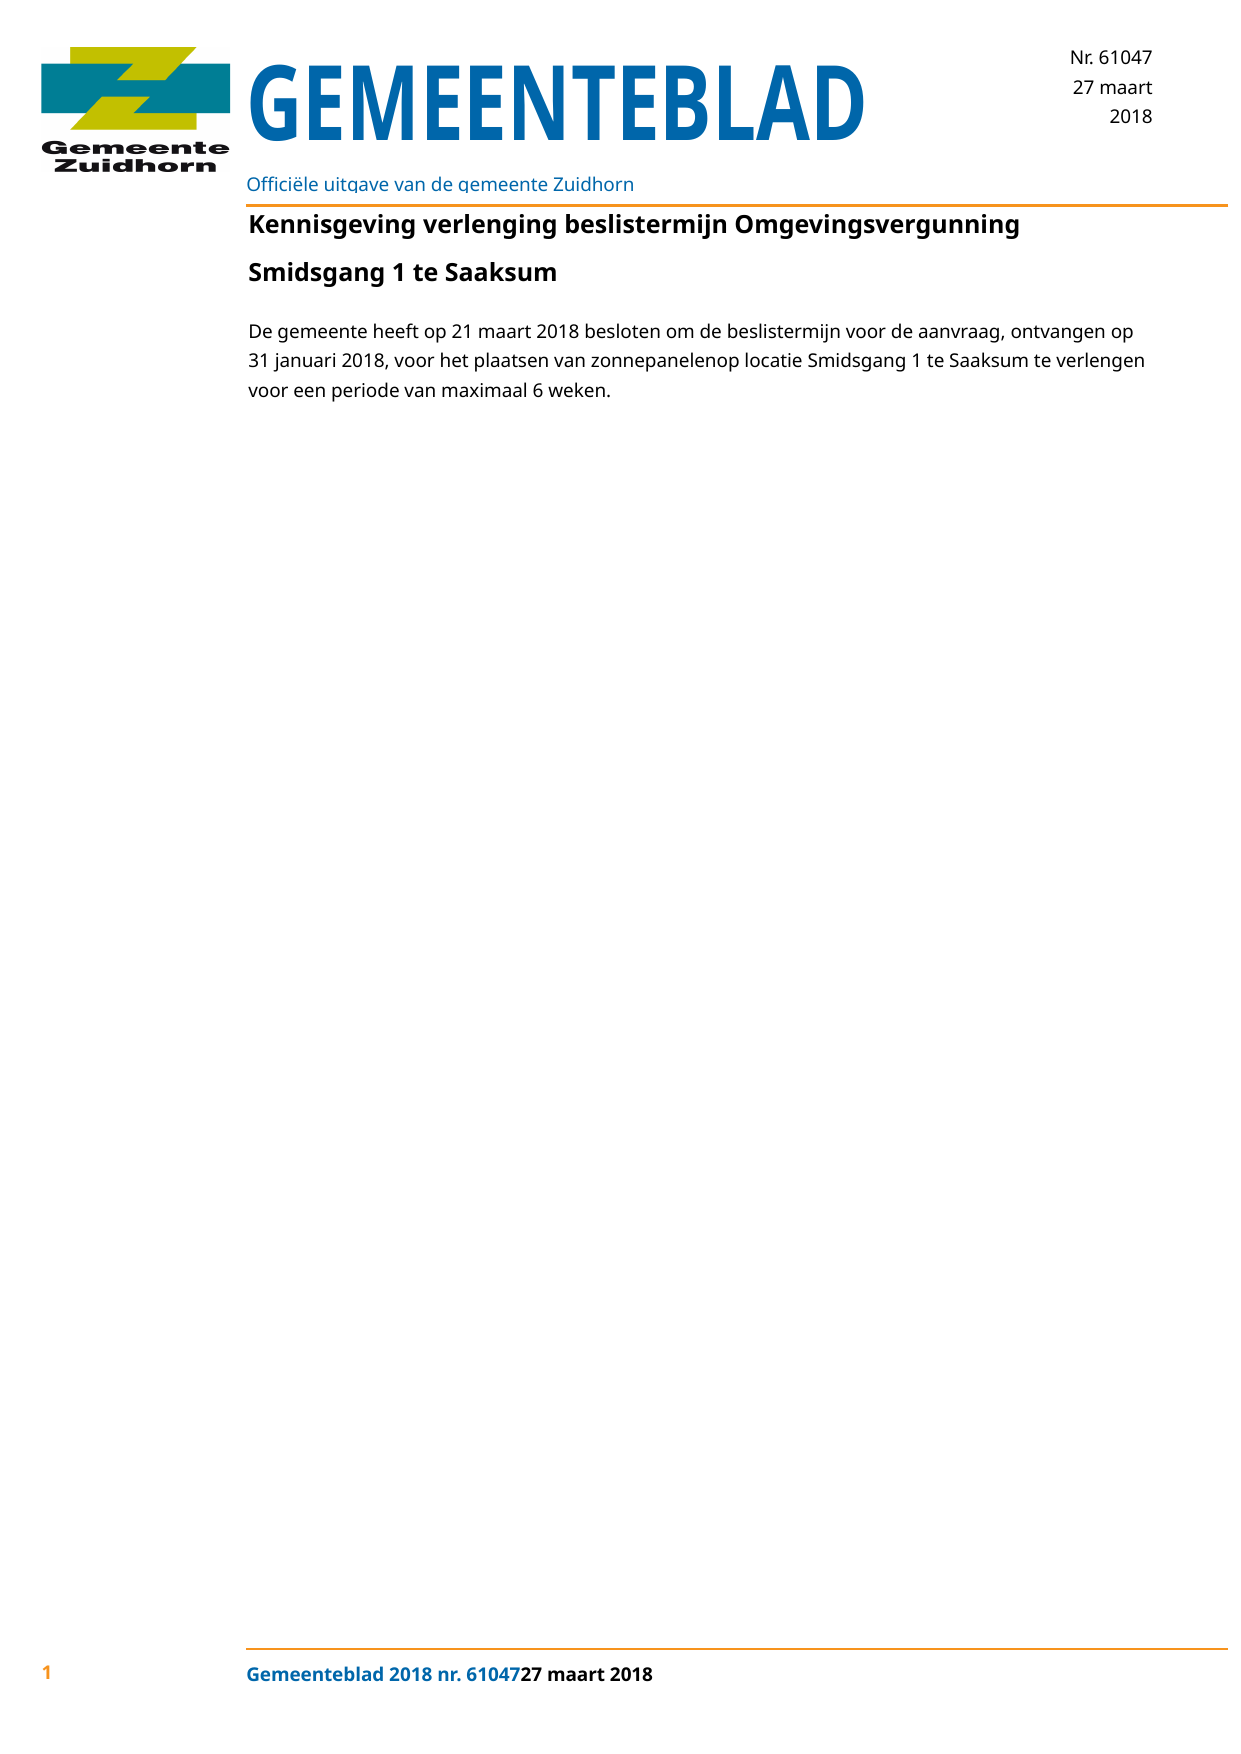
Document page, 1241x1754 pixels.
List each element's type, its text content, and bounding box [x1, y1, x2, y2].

picture [41, 47, 231, 172]
text Kennisgeving verlenging beslistermijn Omgevingsvergunning Smidsgang 1 te Saaksum [248, 207, 1152, 288]
text De gemeente heeft op 21 maart 2018 besloten om de beslistermijn voor de aanvraag, ontvangen op 31 januari 2018, voor het plaatsen van zonnepanelenop locatie Smidsgang 1 te Saaksum te verlengen voor een periode van maximaal 6 weken. [248, 318, 1152, 403]
